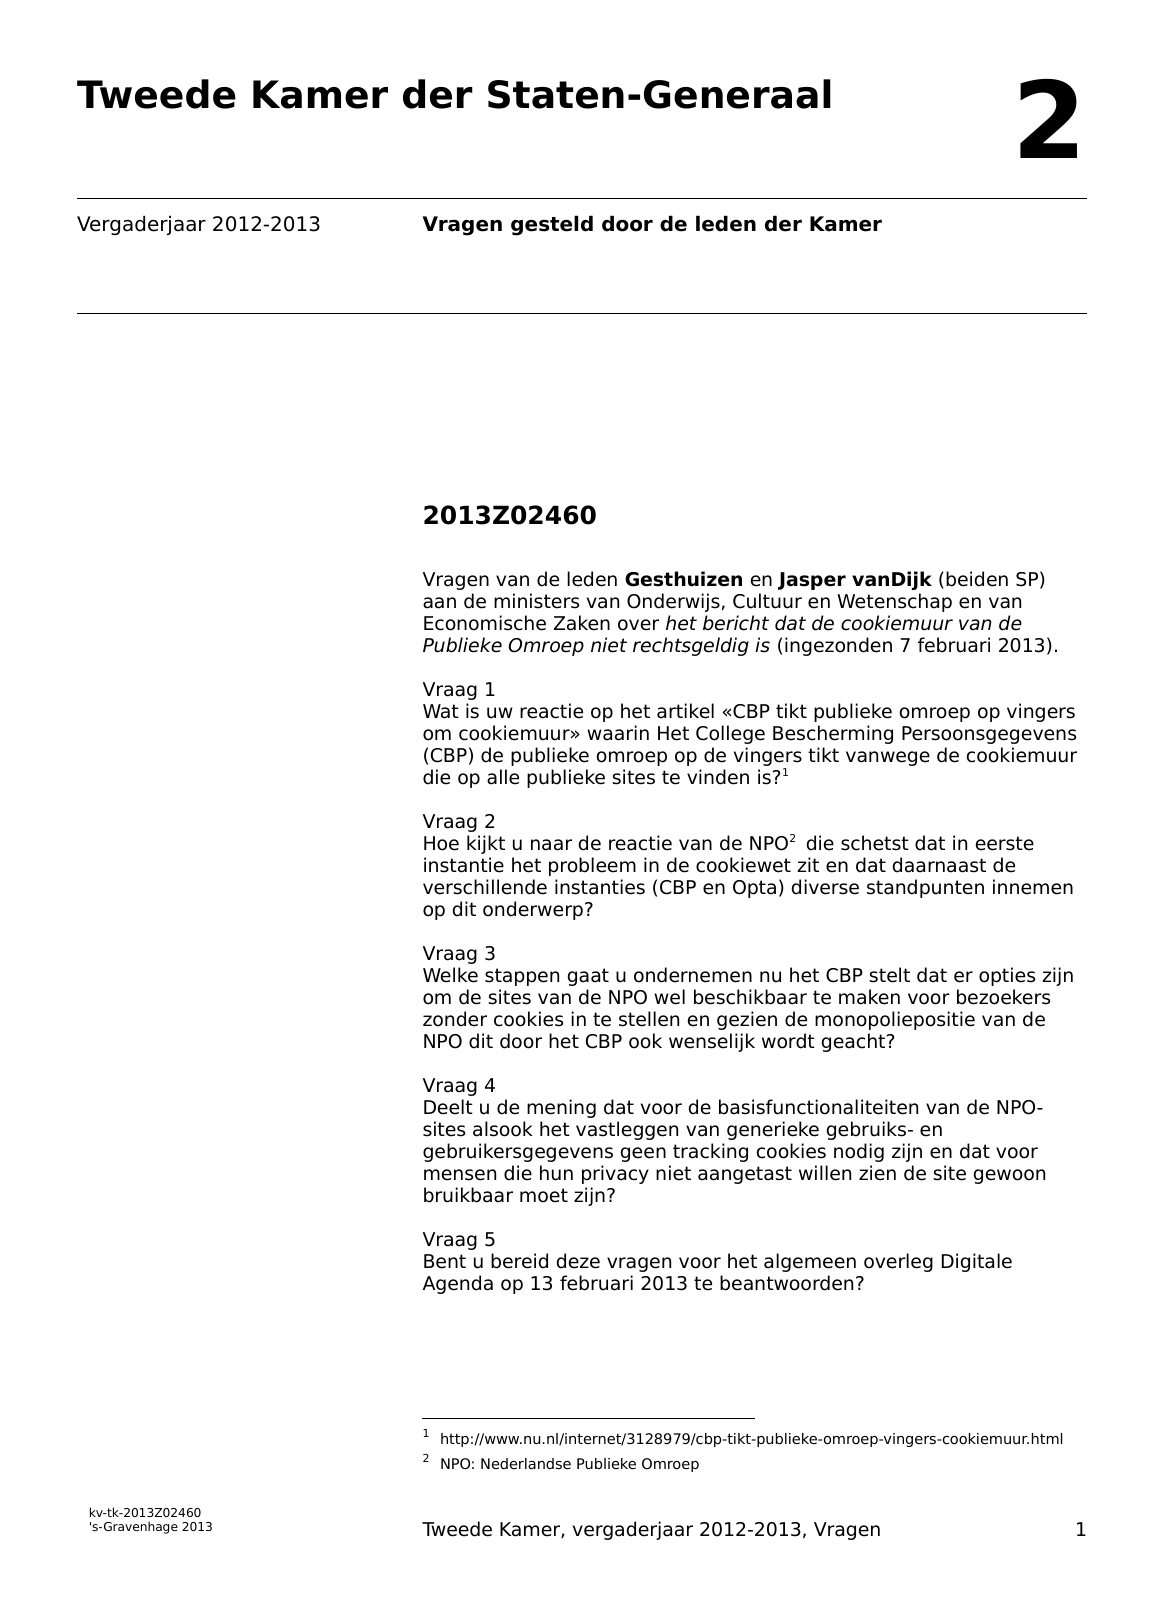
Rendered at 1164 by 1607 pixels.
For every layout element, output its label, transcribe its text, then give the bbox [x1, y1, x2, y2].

table_cell Vergaderjaar 2012-2013 [77, 199, 422, 313]
text http://www.nu.nl/internet/3128979/cbp-tikt-publieke-omroep-vingers-cookiemuur.html [422, 1427, 1087, 1449]
text Vraag 3 [422, 943, 1087, 965]
table_header 2 [886, 59, 1087, 198]
text Vraag 5 [422, 1229, 1087, 1251]
text kv-tk-2013Z02460 [88, 1506, 323, 1520]
text 2013Z02460 [422, 501, 1087, 531]
text Vragen van de leden Gesthuizen en Jasper vanDijk (beiden SP) aan de ministers van Onderwijs, Cultuur en Wetenschap en van Economische Zaken over het bericht dat de cookiemuur van de Publieke Omroep niet rechtsgeldig is (ingezonden 7 februari 2013). [422, 569, 1087, 657]
text Bent u bereid deze vragen voor het algemeen overleg Digitale Agenda op 13 februari 2013 te beantwoorden? [422, 1251, 1087, 1295]
table_header Tweede Kamer der Staten-Generaal [77, 59, 886, 198]
text NPO: Nederlandse Publieke Omroep [422, 1452, 1087, 1474]
table_cell Vragen gesteld door de leden der Kamer [422, 199, 1087, 313]
text Vraag 4 [422, 1075, 1087, 1097]
text Vraag 1 [422, 679, 1087, 701]
text 's-Gravenhage 2013 [88, 1520, 323, 1534]
text Hoe kijkt u naar de reactie van de NPO die schetst dat in eerste instantie het probleem in de cookiewet zit en dat daarnaast de verschillende instanties (CBP en Opta) diverse standpunten innemen op dit onderwerp? [422, 833, 1087, 921]
text Vraag 2 [422, 811, 1087, 833]
text Wat is uw reactie op het artikel «CBP tikt publieke omroep op vingers om cookiemuur» waarin Het College Bescherming Persoonsgegevens (CBP) de publieke omroep op de vingers tikt vanwege de cookiemuur die op alle publieke sites te vinden is? [422, 701, 1087, 789]
text Welke stappen gaat u ondernemen nu het CBP stelt dat er opties zijn om de sites van de NPO wel beschikbaar te maken voor bezoekers zonder cookies in te stellen en gezien de monopoliepositie van de NPO dit door het CBP ook wenselijk wordt geacht? [422, 965, 1087, 1053]
text Deelt u de mening dat voor de basisfunctionaliteiten van de NPO-sites alsook het vastleggen van generieke gebruiks- en gebruikersgegevens geen tracking cookies nodig zijn en dat voor mensen die hun privacy niet aangetast willen zien de site gewoon bruikbaar moet zijn? [422, 1097, 1087, 1207]
